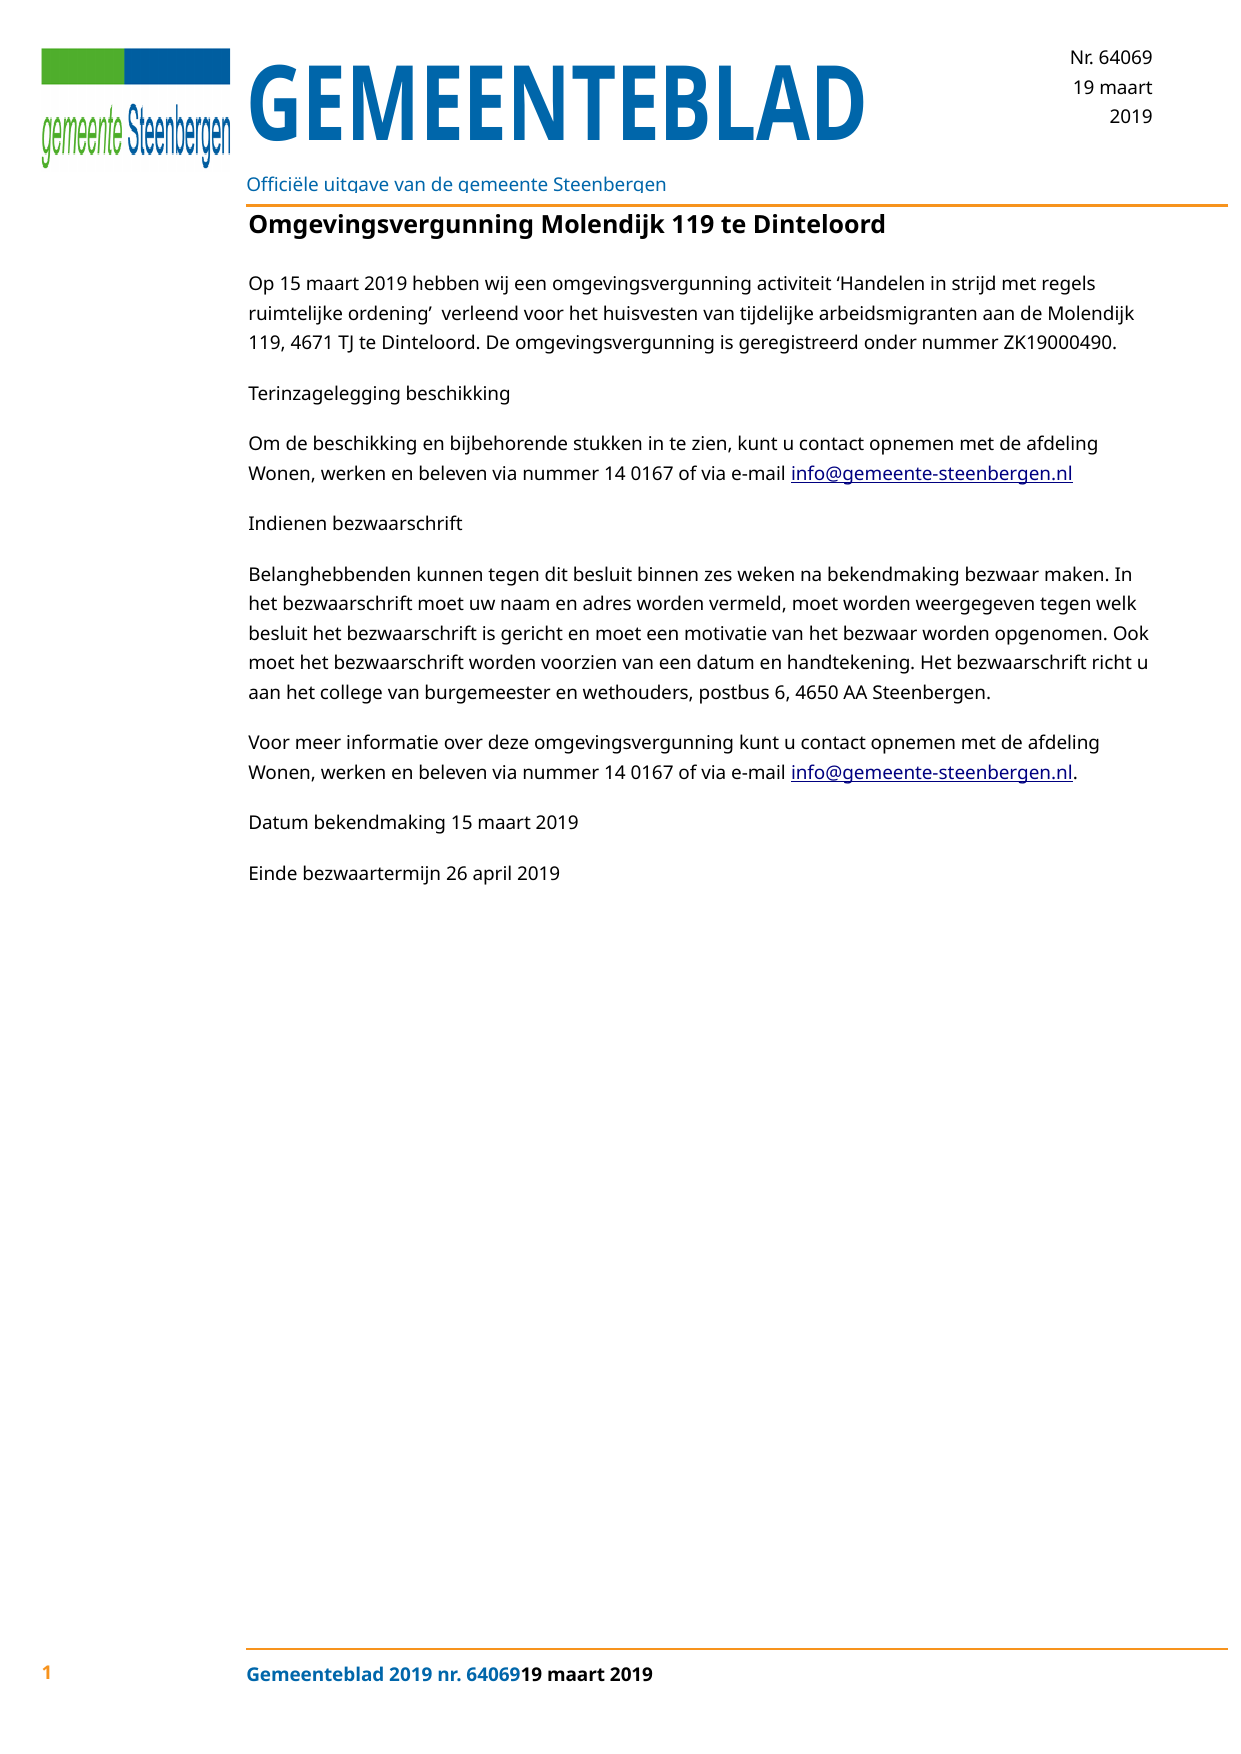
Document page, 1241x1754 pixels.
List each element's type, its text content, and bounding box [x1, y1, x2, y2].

text Voor meer informatie over deze omgevingsvergunning kunt u contact opnemen met de afdeling Wonen, werken en beleven via nummer 14 0167 of via e-mail info@gemeente-steenbergen.nl. [248, 729, 1152, 785]
text Indienen bezwaarschrift [248, 510, 1152, 536]
text Op 15 maart 2019 hebben wij een omgevingsvergunning activiteit ‘Handelen in strijd met regels ruimtelijke ordening’ verleend voor het huisvesten van tijdelijke arbeidsmigranten aan de Molendijk 119, 4671 TJ te Dinteloord. De omgevingsvergunning is geregistreerd onder nummer ZK19000490. [248, 270, 1152, 355]
text Omgevingsvergunning Molendijk 119 te Dinteloord [248, 207, 1152, 241]
text Datum bekendmaking 15 maart 2019 [248, 809, 1152, 835]
text Einde bezwaartermijn 26 april 2019 [248, 860, 1152, 886]
text Belanghebbenden kunnen tegen dit besluit binnen zes weken na bekendmaking bezwaar maken. In het bezwaarschrift moet uw naam en adres worden vermeld, moet worden weergegeven tegen welk besluit het bezwaarschrift is gericht en moet een motivatie van het bezwaar worden opgenomen. Ook moet het bezwaarschrift worden voorzien van een datum en handtekening. Het bezwaarschrift richt u aan het college van burgemeester en wethouders, postbus 6, 4650 AA Steenbergen. [248, 561, 1152, 705]
text Terinzagelegging beschikking [248, 380, 1152, 406]
picture [41, 47, 231, 172]
text Om de beschikking en bijbehorende stukken in te zien, kunt u contact opnemen met de afdeling Wonen, werken en beleven via nummer 14 0167 of via e-mail info@gemeente-steenbergen.nl [248, 430, 1152, 486]
